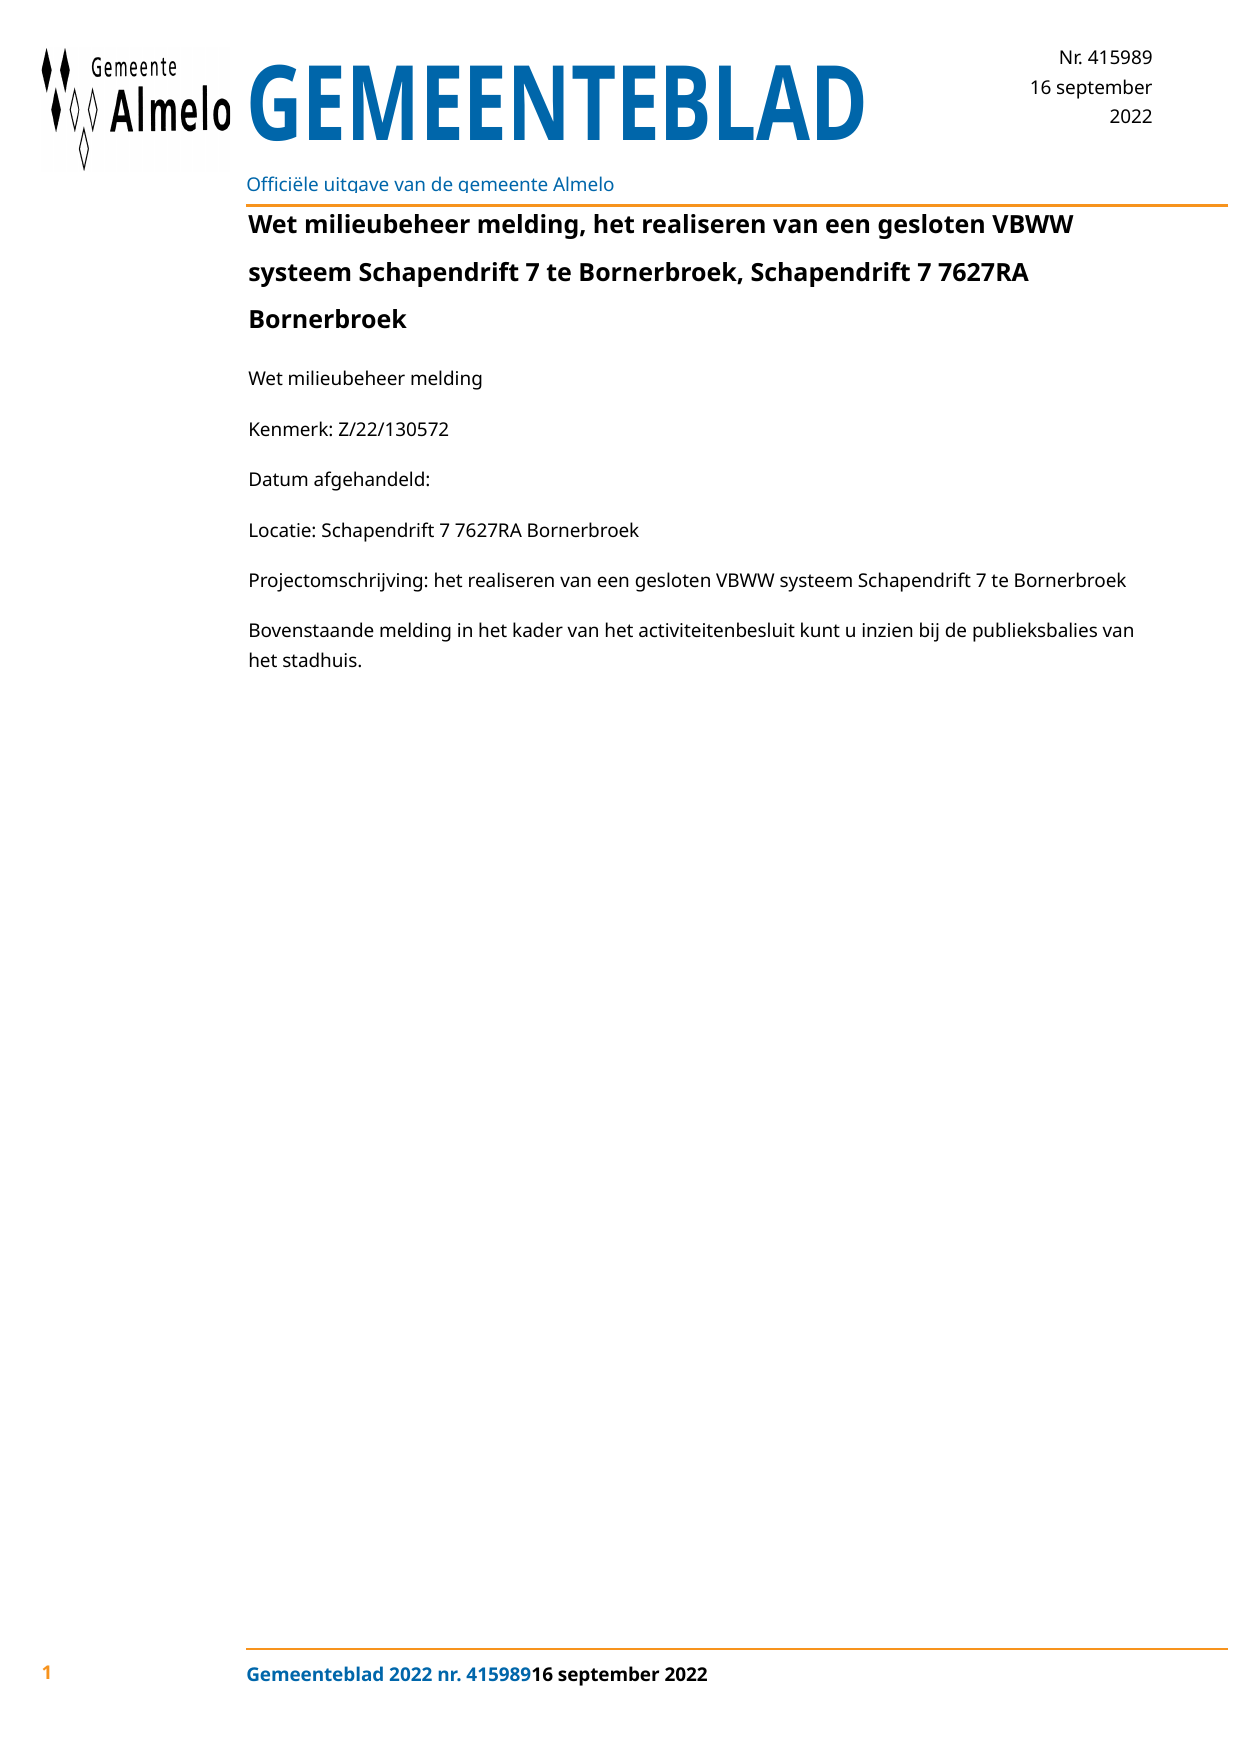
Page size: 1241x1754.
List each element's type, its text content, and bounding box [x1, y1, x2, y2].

text Projectomschrijving: het realiseren van een gesloten VBWW systeem Schapendrift 7 te Bornerbroek [248, 567, 1152, 593]
text Locatie: Schapendrift 7 7627RA Bornerbroek [248, 517, 1152, 542]
picture [41, 47, 231, 172]
text Wet milieubeheer melding [248, 366, 1152, 391]
text Kenmerk: Z/22/130572 [248, 416, 1152, 442]
text Bovenstaande melding in het kader van het activiteitenbesluit kunt u inzien bij de publieksbalies van het stadhuis. [248, 618, 1152, 673]
text Wet milieubeheer melding, het realiseren van een gesloten VBWW systeem Schapendrift 7 te Bornerbroek, Schapendrift 7 7627RA Bornerbroek [248, 207, 1152, 336]
text Datum afgehandeld: [248, 466, 1152, 492]
